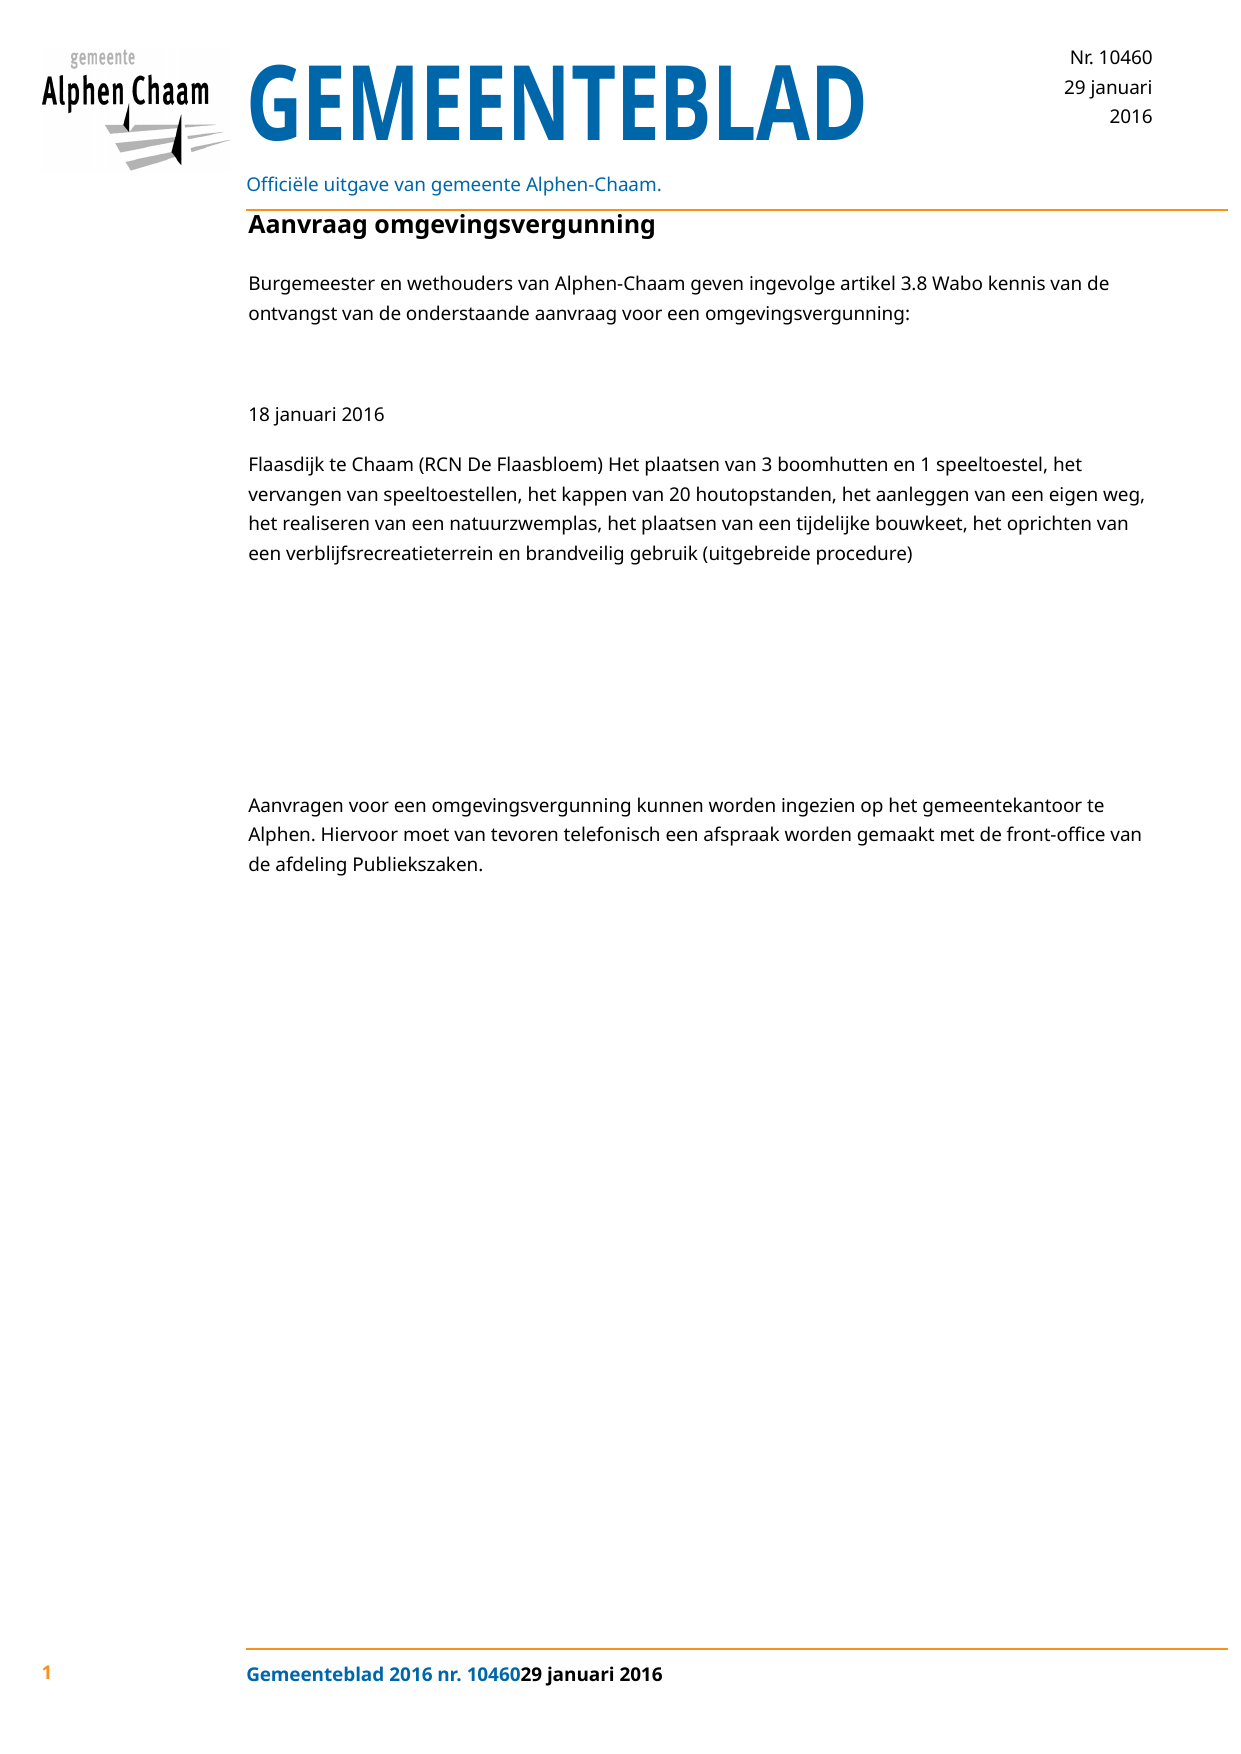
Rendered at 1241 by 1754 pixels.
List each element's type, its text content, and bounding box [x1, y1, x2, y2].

text Aanvraag omgevingsvergunning [248, 211, 1152, 241]
text 18 januari 2016 [248, 401, 1152, 426]
text Burgemeester en wethouders van Alphen-Chaam geven ingevolge artikel 3.8 Wabo kennis van de ontvangst van de onderstaande aanvraag voor een omgevingsvergunning: [248, 270, 1152, 326]
picture [41, 47, 231, 172]
text Aanvragen voor een omgevingsvergunning kunnen worden ingezien op het gemeentekantoor te Alphen. Hiervoor moet van tevoren telefonisch een afspraak worden gemaakt met de front-office van de afdeling Publiekszaken. [248, 792, 1152, 877]
text Flaasdijk te Chaam (RCN De Flaasbloem) Het plaatsen van 3 boomhutten en 1 speeltoestel, het vervangen van speeltoestellen, het kappen van 20 houtopstanden, het aanleggen van een eigen weg, het realiseren van een natuurzwemplas, het plaatsen van een tijdelijke bouwkeet, het oprichten van een verblijfsrecreatieterrein en brandveilig gebruik (uitgebreide procedure) [248, 451, 1152, 566]
